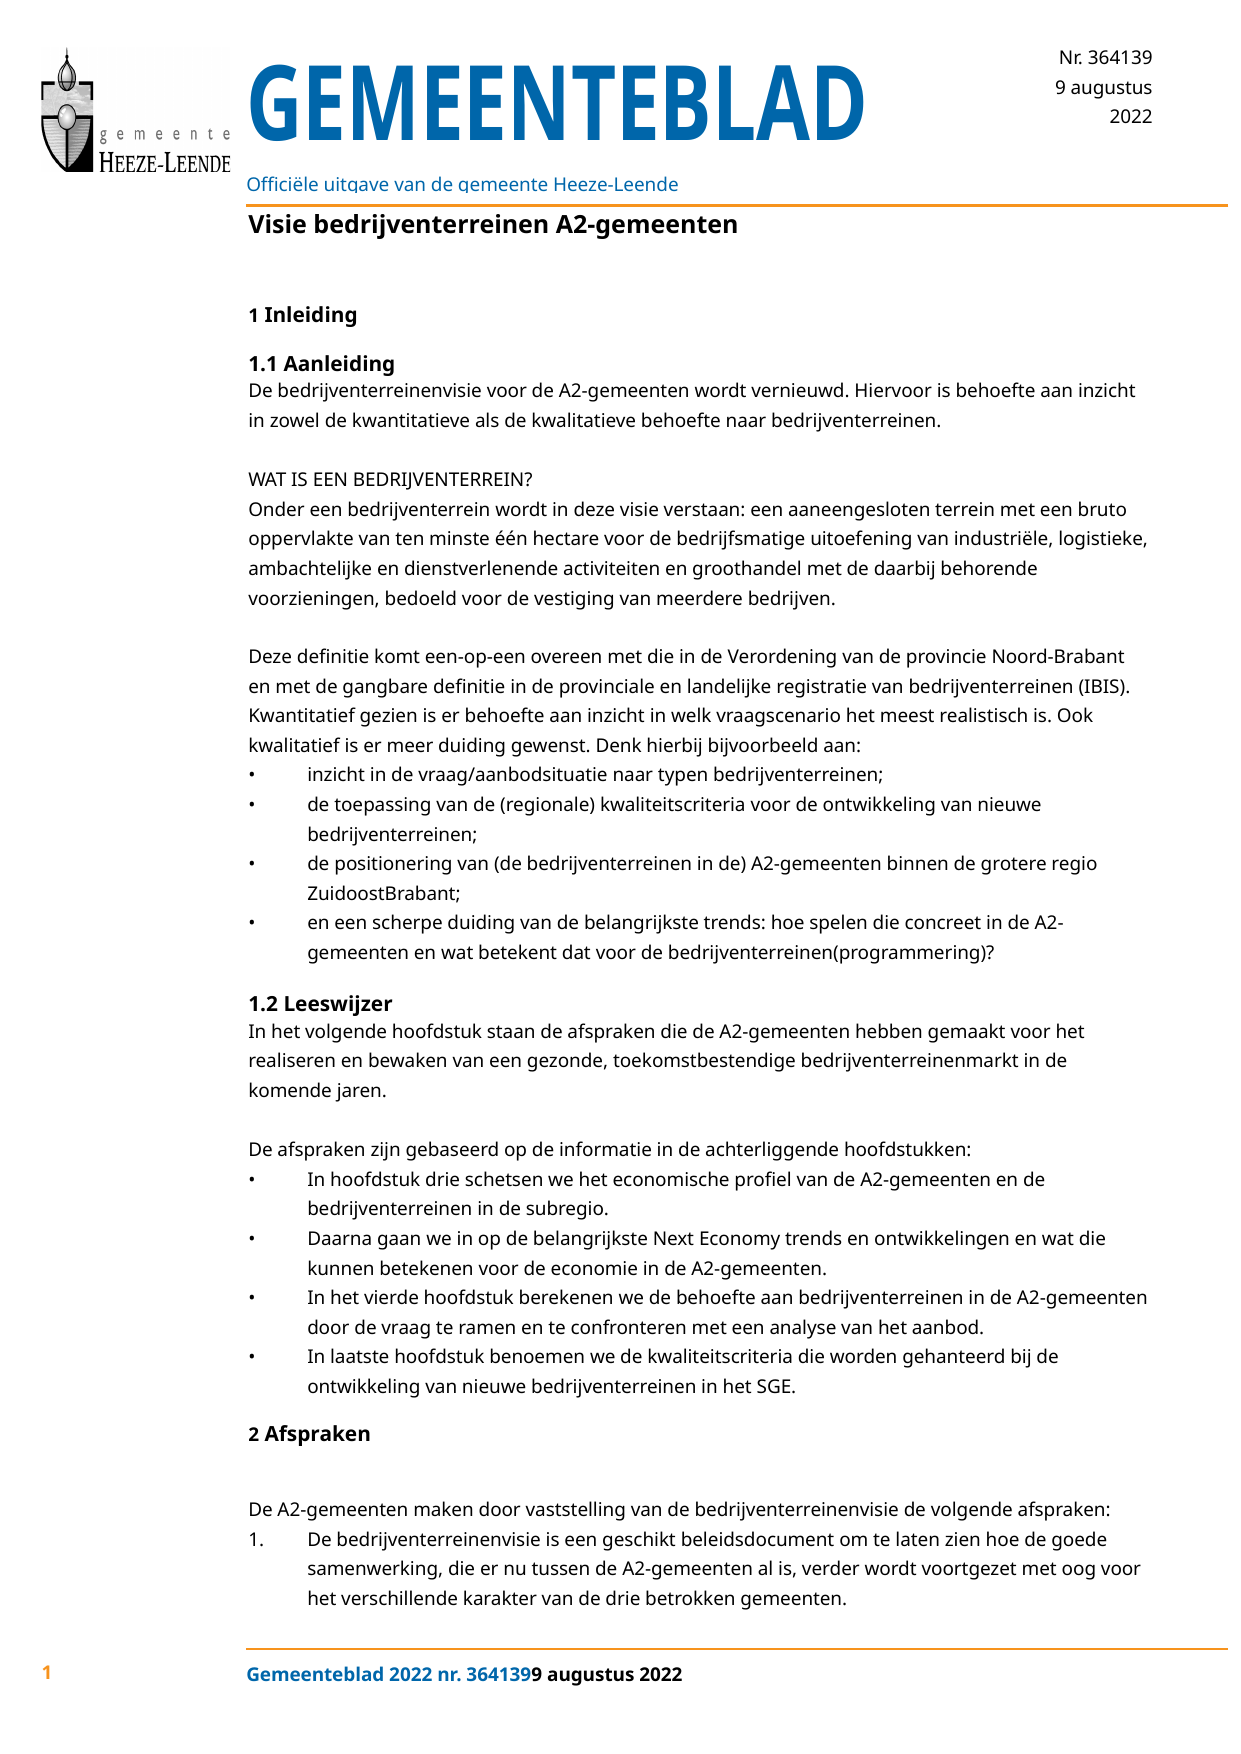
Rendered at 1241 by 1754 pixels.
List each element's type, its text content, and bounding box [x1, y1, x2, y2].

text 1 Inleiding [248, 300, 1152, 328]
list De bedrijventerreinenvisie is een geschikt beleidsdocument om te laten zien hoe de goede samenwerking, die er nu tussen de A2-gemeenten al is, verder wordt voortgezet met oog voor het verschillende karakter van de drie betrokken gemeenten. [248, 1526, 1152, 1611]
text De bedrijventerreinenvisie voor de A2-gemeenten wordt vernieuwd. Hiervoor is behoefte aan inzicht in zowel de kwantitatieve als de kwalitatieve behoefte naar bedrijventerreinen. [248, 378, 1152, 433]
text 1.2 Leeswijzer [248, 989, 1152, 1018]
list In hoofdstuk drie schetsen we het economische profiel van de A2-gemeenten en de bedrijventerreinen in de subregio. [248, 1166, 1152, 1221]
text 2 Afspraken [248, 1419, 1152, 1447]
picture [41, 47, 231, 172]
text Visie bedrijventerreinen A2-gemeenten [248, 207, 1152, 241]
text De A2-gemeenten maken door vaststelling van de bedrijventerreinenvisie de volgende afspraken: [248, 1496, 1152, 1522]
list de toepassing van de (regionale) kwaliteitscriteria voor de ontwikkeling van nieuwe bedrijventerreinen; [248, 791, 1152, 847]
list en een scherpe duiding van de belangrijkste trends: hoe spelen die concreet in de A2-gemeenten en wat betekent dat voor de bedrijventerreinen(programmering)? [248, 909, 1152, 965]
table_header WAT IS EEN BEDRIJVENTERREIN? Onder een bedrijventerrein wordt in deze visie verstaan: een aaneengesloten terrein met een bruto oppervlakte van ten minste één hectare voor de bedrijfsmatige uitoefening van industriële, logistieke, ambachtelijke en dienstverlenende activiteiten en groothandel met de daarbij behorende voorzieningen, bedoeld voor de vestiging van meerdere bedrijven. [248, 466, 1152, 611]
list inzicht in de vraag/aanbodsituatie naar typen bedrijventerreinen; [248, 762, 1152, 787]
list In laatste hoofdstuk benoemen we de kwaliteitscriteria die worden gehanteerd bij de ontwikkeling van nieuwe bedrijventerreinen in het SGE. [248, 1343, 1152, 1399]
list Daarna gaan we in op de belangrijkste Next Economy trends en ontwikkelingen en wat die kunnen betekenen voor de economie in de A2-gemeenten. [248, 1225, 1152, 1280]
text De afspraken zijn gebaseerd op de informatie in de achterliggende hoofdstukken: [248, 1136, 1152, 1162]
text In het volgende hoofdstuk staan de afspraken die de A2-gemeenten hebben gemaakt voor het realiseren en bewaken van een gezonde, toekomstbestendige bedrijventerreinenmarkt in de komende jaren. [248, 1018, 1152, 1103]
text Deze definitie komt een-op-een overeen met die in de Verordening van de provincie Noord-Brabant en met de gangbare definitie in de provinciale en landelijke registratie van bedrijventerreinen (IBIS). [248, 643, 1152, 699]
list In het vierde hoofdstuk berekenen we de behoefte aan bedrijventerreinen in de A2-gemeenten door de vraag te ramen en te confronteren met een analyse van het aanbod. [248, 1284, 1152, 1339]
text Kwantitatief gezien is er behoefte aan inzicht in welk vraagscenario het meest realistisch is. Ook kwalitatief is er meer duiding gewenst. Denk hierbij bijvoorbeeld aan: [248, 702, 1152, 758]
text 1.1 Aanleiding [248, 349, 1152, 378]
list de positionering van (de bedrijventerreinen in de) A2-gemeenten binnen de grotere regio ZuidoostBrabant; [248, 850, 1152, 906]
